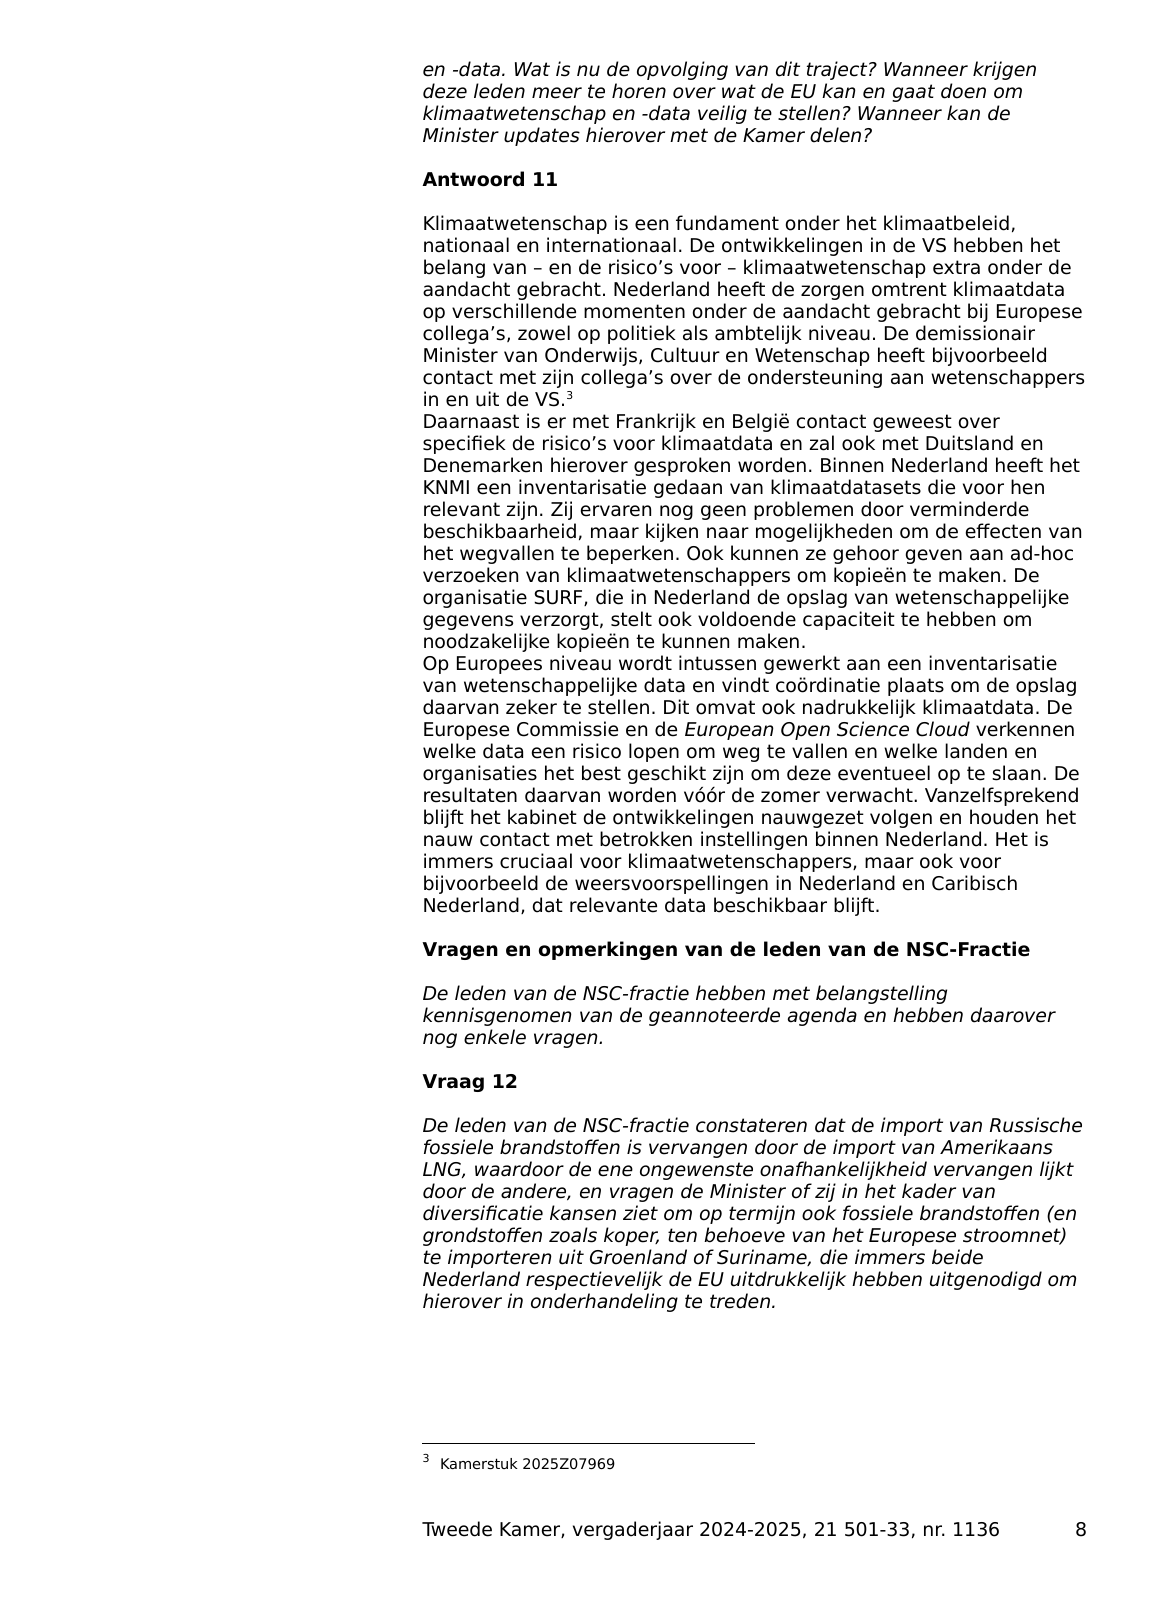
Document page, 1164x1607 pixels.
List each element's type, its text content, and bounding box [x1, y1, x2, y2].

text Op Europees niveau wordt intussen gewerkt aan een inventarisatie van wetenschappelijke data en vindt coördinatie plaats om de opslag daarvan zeker te stellen. Dit omvat ook nadrukkelijk klimaatdata. De Europese Commissie en de European Open Science Cloud verkennen welke data een risico lopen om weg te vallen en welke landen en organisaties het best geschikt zijn om deze eventueel op te slaan. De resultaten daarvan worden vóór de zomer verwacht. Vanzelfsprekend blijft het kabinet de ontwikkelingen nauwgezet volgen en houden het nauw contact met betrokken instellingen binnen Nederland. Het is immers cruciaal voor klimaatwetenschappers, maar ook voor bijvoorbeeld de weersvoorspellingen in Nederland en Caribisch Nederland, dat relevante data beschikbaar blijft. [422, 653, 1087, 917]
subtitle Vraag 12 [422, 1071, 1087, 1093]
text Daarnaast is er met Frankrijk en België contact geweest over specifiek de risico’s voor klimaatdata en zal ook met Duitsland en Denemarken hierover gesproken worden. Binnen Nederland heeft het KNMI een inventarisatie gedaan van klimaatdatasets die voor hen relevant zijn. Zij ervaren nog geen problemen door verminderde beschikbaarheid, maar kijken naar mogelijkheden om de effecten van het wegvallen te beperken. Ook kunnen ze gehoor geven aan ad-hoc verzoeken van klimaatwetenschappers om kopieën te maken. De organisatie SURF, die in Nederland de opslag van wetenschappelijke gegevens verzorgt, stelt ook voldoende capaciteit te hebben om noodzakelijke kopieën te kunnen maken. [422, 411, 1087, 653]
text De leden van de NSC-fractie hebben met belangstelling kennisgenomen van de geannoteerde agenda en hebben daarover nog enkele vragen. [422, 983, 1087, 1049]
text Kamerstuk 2025Z07969 [422, 1452, 1087, 1474]
text en -data. Wat is nu de opvolging van dit traject? Wanneer krijgen deze leden meer te horen over wat de EU kan en gaat doen om klimaatwetenschap en -data veilig te stellen? Wanneer kan de Minister updates hierover met de Kamer delen? [422, 59, 1087, 147]
text De leden van de NSC-fractie constateren dat de import van Russische fossiele brandstoffen is vervangen door de import van Amerikaans LNG, waardoor de ene ongewenste onafhankelijkheid vervangen lijkt door de andere, en vragen de Minister of zij in het kader van diversificatie kansen ziet om op termijn ook fossiele brandstoffen (en grondstoffen zoals koper, ten behoeve van het Europese stroomnet) te importeren uit Groenland of Suriname, die immers beide Nederland respectievelijk de EU uitdrukkelijk hebben uitgenodigd om hierover in onderhandeling te treden. [422, 1115, 1087, 1313]
subtitle Vragen en opmerkingen van de leden van de NSC-Fractie [422, 939, 1087, 961]
text Klimaatwetenschap is een fundament onder het klimaatbeleid, nationaal en internationaal. De ontwikkelingen in de VS hebben het belang van – en de risico’s voor – klimaatwetenschap extra onder de aandacht gebracht. Nederland heeft de zorgen omtrent klimaatdata op verschillende momenten onder de aandacht gebracht bij Europese collega’s, zowel op politiek als ambtelijk niveau. De demissionair Minister van Onderwijs, Cultuur en Wetenschap heeft bijvoorbeeld contact met zijn collega’s over de ondersteuning aan wetenschappers in en uit de VS. [422, 213, 1087, 411]
subtitle Antwoord 11 [422, 169, 1087, 191]
